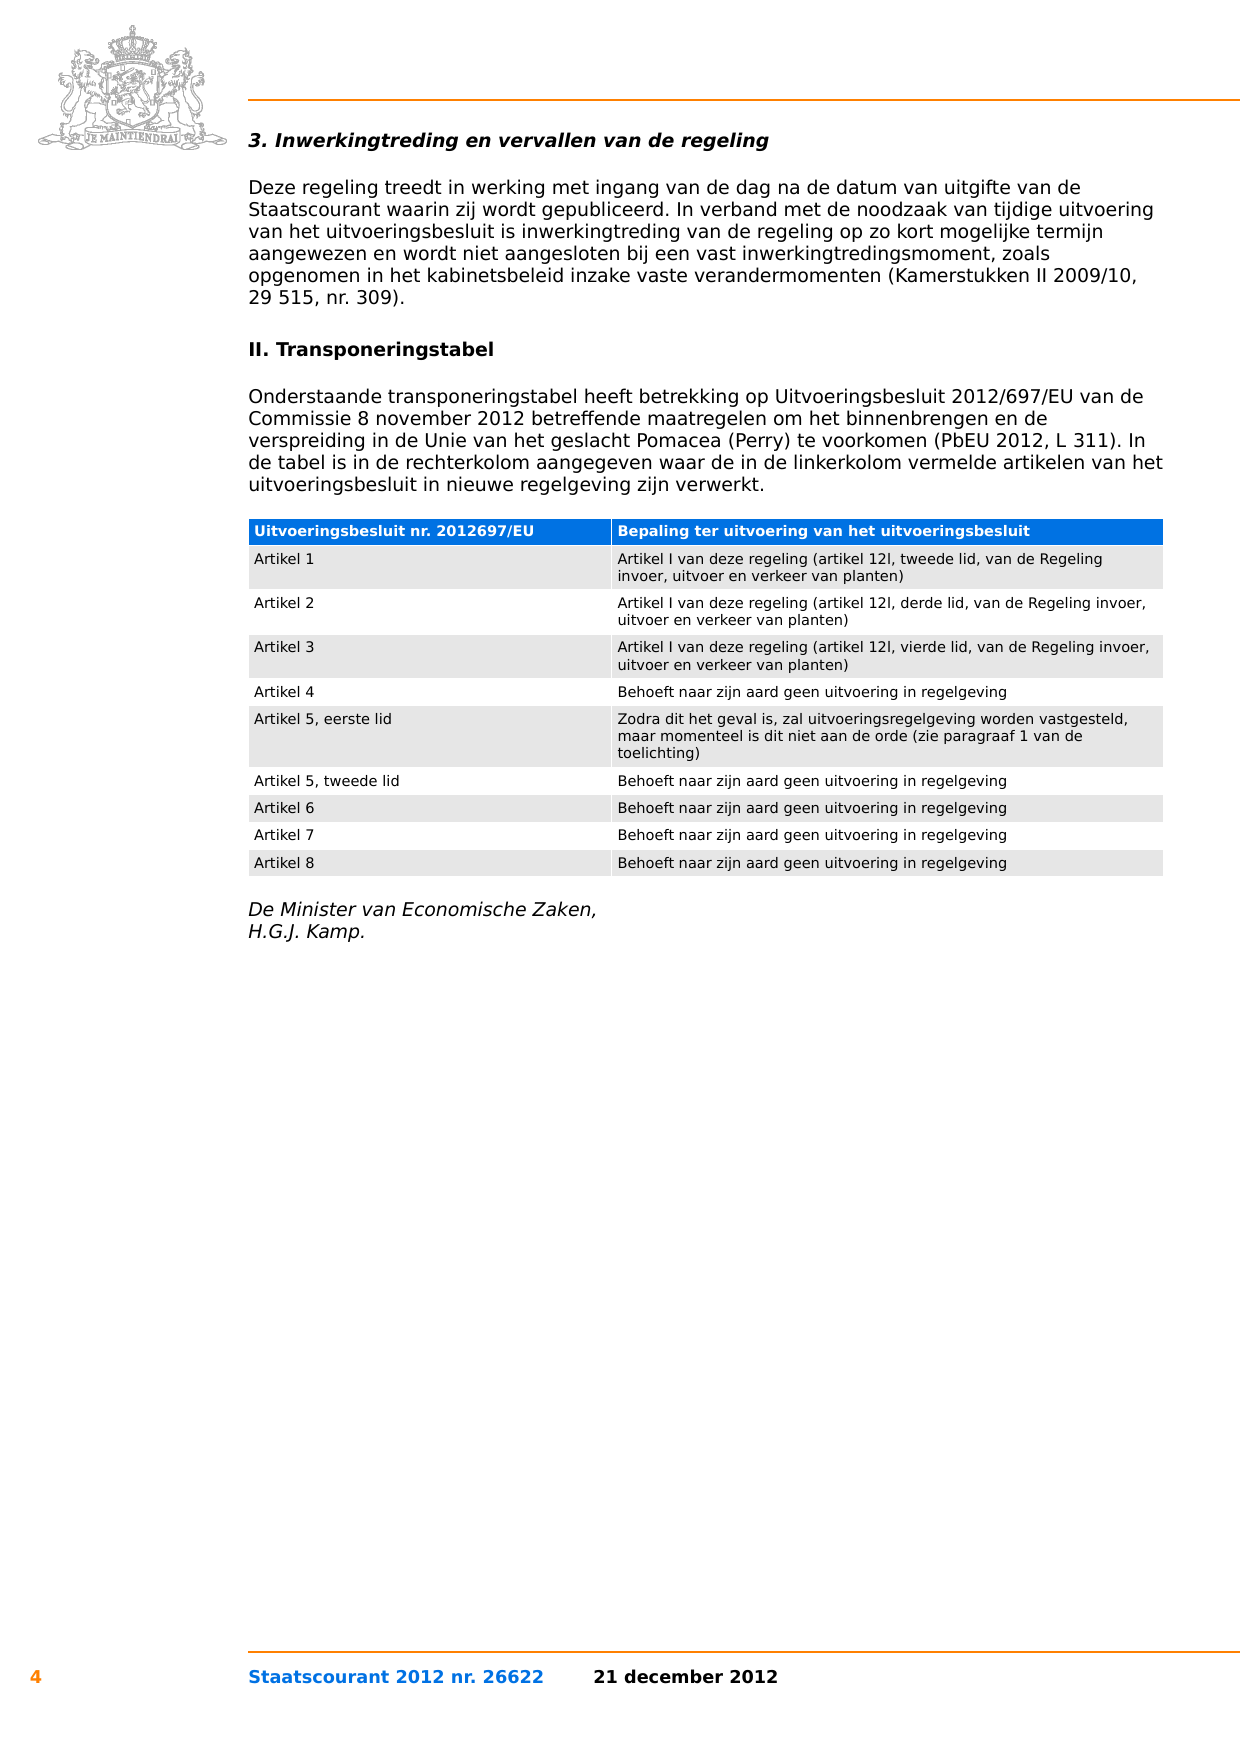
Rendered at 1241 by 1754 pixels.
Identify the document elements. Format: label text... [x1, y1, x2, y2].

subtitle II. Transponeringstabel [248, 339, 1163, 361]
table_header Bepaling ter uitvoering van het uitvoeringsbesluit [612, 519, 1163, 545]
table_cell Artikel 8 [249, 850, 611, 876]
picture [38, 25, 227, 150]
table_cell Artikel 4 [249, 679, 611, 705]
table_cell Behoeft naar zijn aard geen uitvoering in regelgeving [612, 679, 1163, 705]
table_cell Artikel I van deze regeling (artikel 12l, tweede lid, van de Regeling invoer, uitvoer en verkeer van planten) [612, 546, 1163, 589]
table_cell Artikel 5, eerste lid [249, 706, 611, 767]
table_cell Artikel 2 [249, 590, 611, 634]
table_cell Behoeft naar zijn aard geen uitvoering in regelgeving [612, 795, 1163, 822]
table_cell Artikel 6 [249, 795, 611, 822]
subtitle 3. Inwerkingtreding en vervallen van de regeling [248, 130, 1163, 152]
text Onderstaande transponeringstabel heeft betrekking op Uitvoeringsbesluit 2012/697/EU van de Commissie 8 november 2012 betreffende maatregelen om het binnenbrengen en de verspreiding in de Unie van het geslacht Pomacea (Perry) te voorkomen (PbEU 2012, L 311). In de tabel is in de rechterkolom aangegeven waar de in de linkerkolom vermelde artikelen van het uitvoeringsbesluit in nieuwe regelgeving zijn verwerkt. [248, 386, 1163, 496]
table_cell Artikel 5, tweede lid [249, 768, 611, 794]
table_cell Artikel I van deze regeling (artikel 12l, derde lid, van de Regeling invoer, uitvoer en verkeer van planten) [612, 590, 1163, 634]
text Deze regeling treedt in werking met ingang van de dag na de datum van uitgifte van de Staatscourant waarin zij wordt gepubliceerd. In verband met de noodzaak van tijdige uitvoering van het uitvoeringsbesluit is inwerkingtreding van de regeling op zo kort mogelijke termijn aangewezen en wordt niet aangesloten bij een vast inwerkingtredingsmoment, zoals opgenomen in het kabinetsbeleid inzake vaste verandermomenten (Kamerstukken II 2009/10, 29 515, nr. 309). [248, 177, 1163, 309]
table_header Uitvoeringsbesluit nr. 2012697/EU [249, 519, 611, 545]
table_cell Artikel 1 [249, 546, 611, 589]
table_cell Zodra dit het geval is, zal uitvoeringsregelgeving worden vastgesteld, maar momenteel is dit niet aan de orde (zie paragraaf 1 van de toelichting) [612, 706, 1163, 767]
table_cell Artikel 7 [249, 823, 611, 849]
table_cell Artikel 3 [249, 635, 611, 678]
text De Minister van Economische Zaken, H.G.J. Kamp. [248, 899, 1163, 943]
table_cell Behoeft naar zijn aard geen uitvoering in regelgeving [612, 823, 1163, 849]
table_cell Behoeft naar zijn aard geen uitvoering in regelgeving [612, 768, 1163, 794]
table_cell Artikel I van deze regeling (artikel 12l, vierde lid, van de Regeling invoer, uitvoer en verkeer van planten) [612, 635, 1163, 678]
table_cell Behoeft naar zijn aard geen uitvoering in regelgeving [612, 850, 1163, 876]
